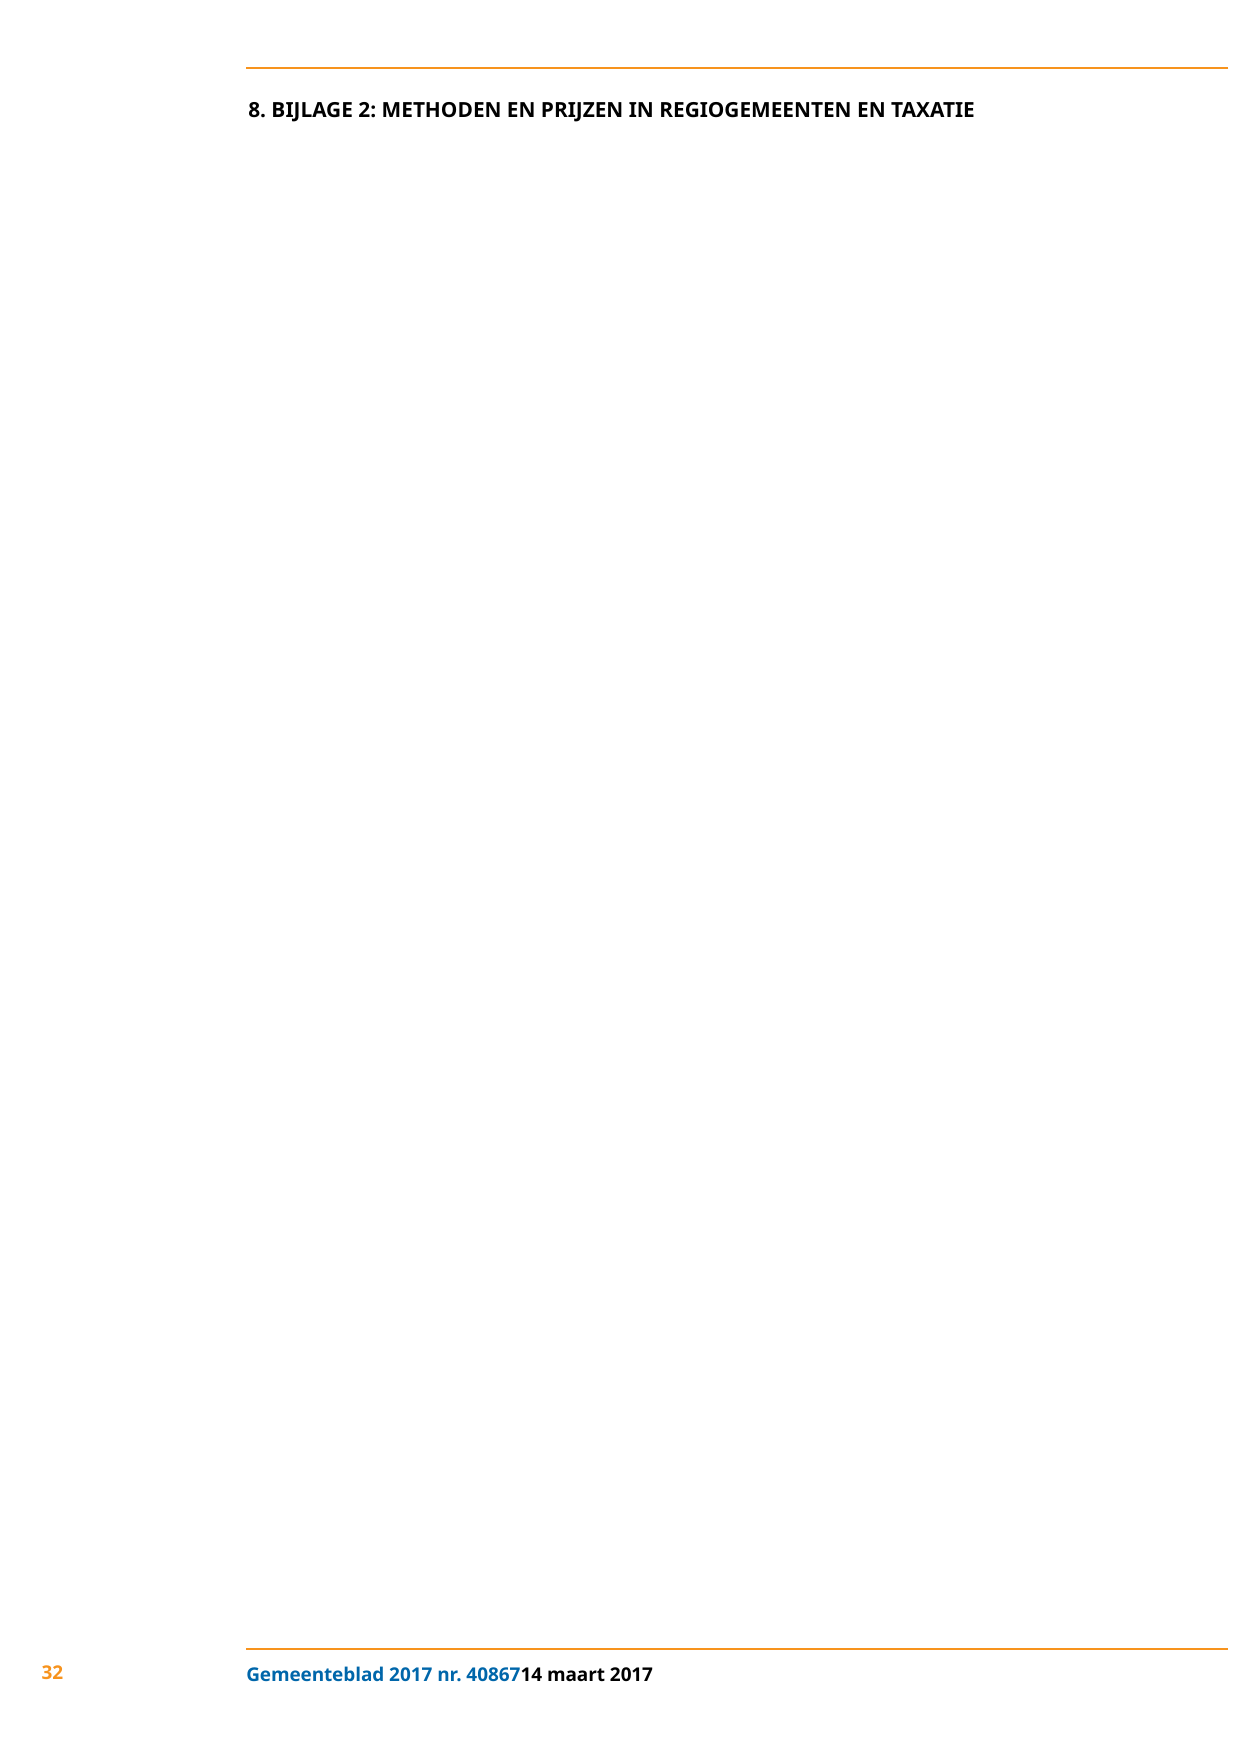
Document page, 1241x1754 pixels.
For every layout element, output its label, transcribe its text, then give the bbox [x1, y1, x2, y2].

text 8. BIJLAGE 2: METHODEN EN PRIJZEN IN REGIOGEMEENTEN EN TAXATIE [248, 95, 1152, 123]
picture [41, 47, 231, 172]
